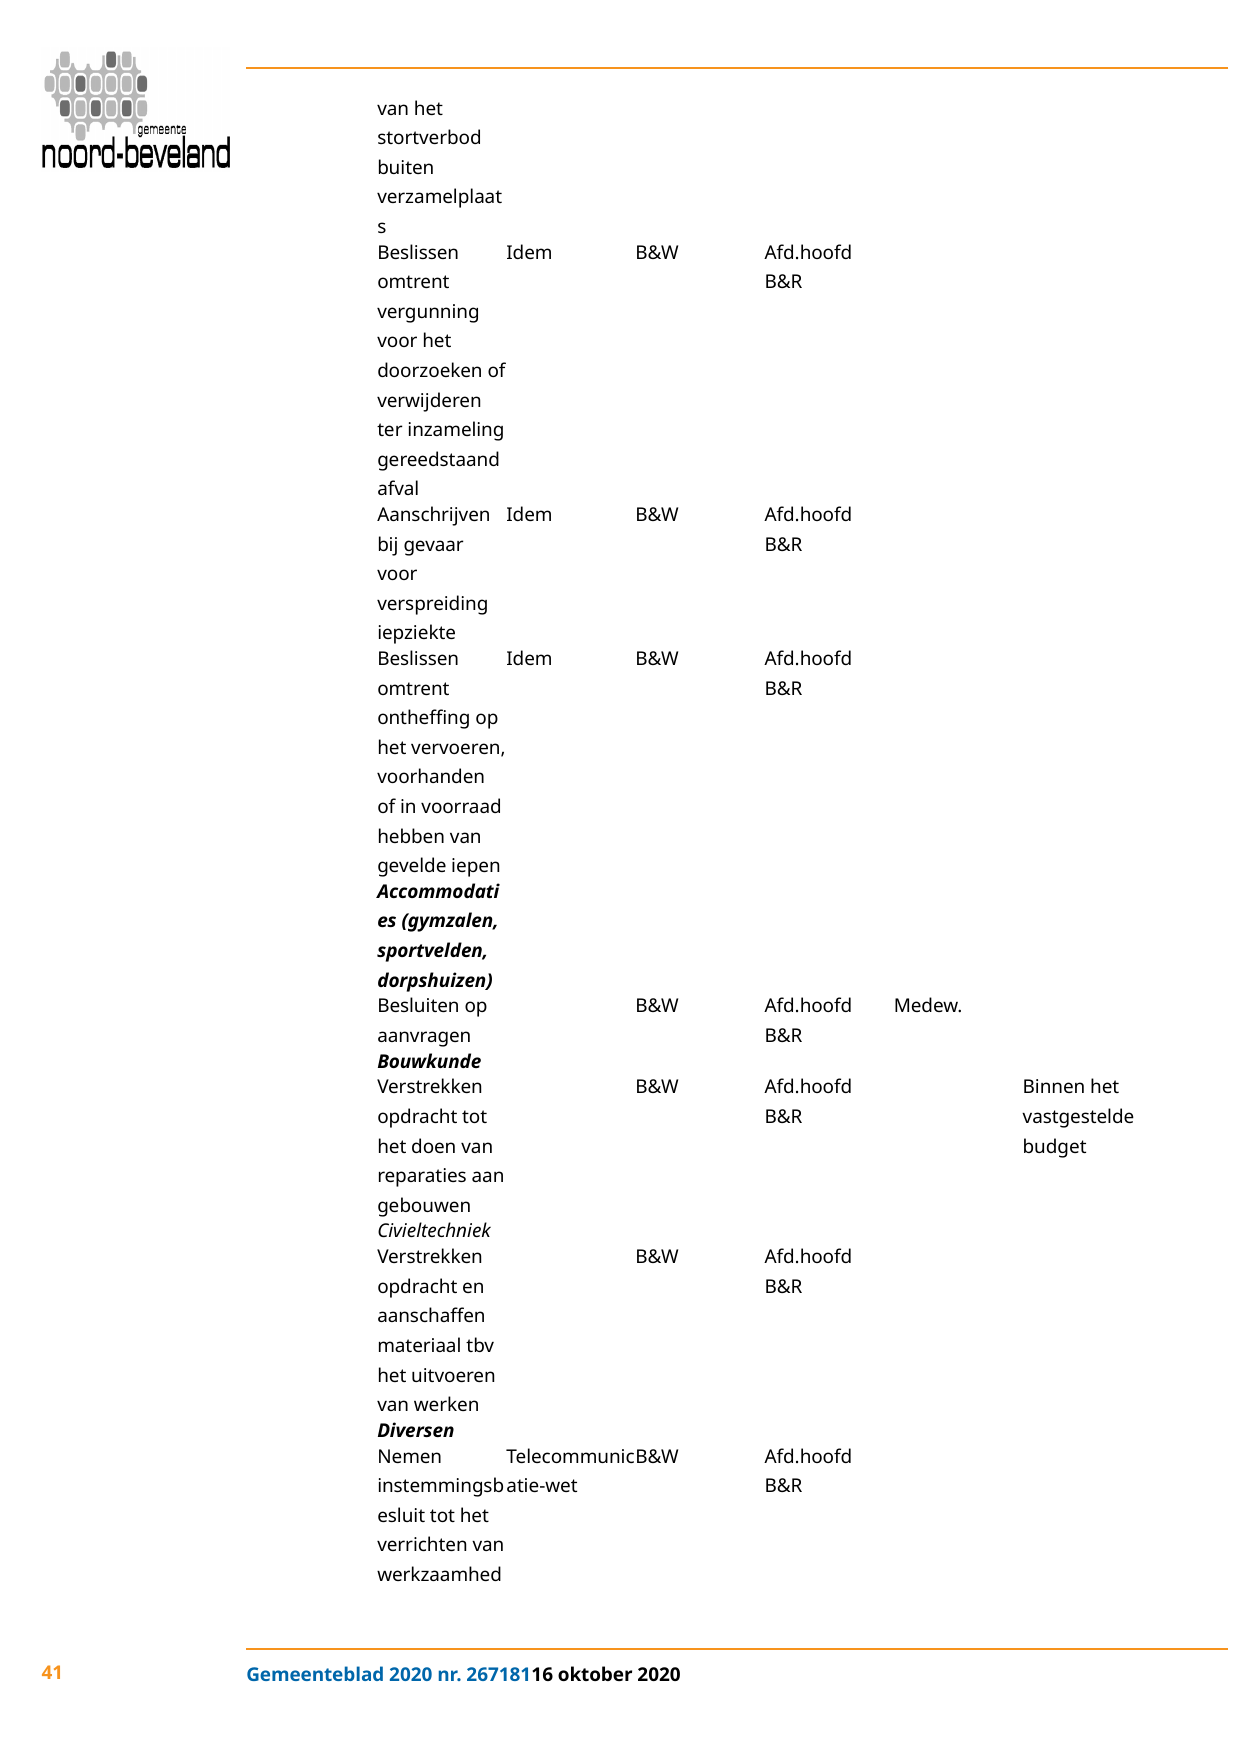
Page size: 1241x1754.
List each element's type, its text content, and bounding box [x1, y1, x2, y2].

table_cell [248, 1417, 377, 1443]
table_cell [894, 878, 1022, 993]
table_cell [248, 501, 377, 645]
table_cell [635, 1048, 764, 1074]
table_cell B&W [635, 239, 764, 501]
table_cell [894, 1244, 1022, 1417]
table_cell [506, 878, 635, 993]
table_cell B&W [635, 1074, 764, 1218]
table_cell [1023, 993, 1152, 1048]
table_cell [248, 95, 377, 239]
table_cell B&W [635, 501, 764, 645]
table_cell [248, 1244, 377, 1417]
table_cell [248, 1074, 377, 1218]
table_cell [894, 645, 1022, 878]
table_cell Accommodaties (gymzalen, sportvelden, dorpshuizen) [377, 878, 506, 993]
table_cell [894, 1417, 1022, 1443]
table_cell [248, 993, 377, 1048]
table_cell [764, 878, 893, 993]
table_cell Afd.hoofd B&R [764, 501, 893, 645]
table_cell [764, 95, 893, 239]
table_cell [248, 878, 377, 993]
table_cell Medew. [894, 993, 1022, 1048]
table_cell [506, 95, 635, 239]
table_cell Idem [506, 645, 635, 878]
table_cell [894, 1048, 1022, 1074]
picture [41, 47, 231, 172]
table_cell Aanschrijven bij gevaar voor verspreiding iepziekte [377, 501, 506, 645]
table_cell [506, 1218, 635, 1243]
table_cell [894, 1218, 1022, 1243]
table_cell Nemen instemmingsbesluit tot het verrichten van werkzaamhed [377, 1443, 506, 1587]
table_cell [248, 1048, 377, 1074]
table_cell Diversen [377, 1417, 506, 1443]
table_cell [506, 1048, 635, 1074]
table_cell [1023, 501, 1152, 645]
table_cell [764, 1048, 893, 1074]
table_cell [894, 95, 1022, 239]
table_cell [506, 1417, 635, 1443]
table_cell [1023, 1417, 1152, 1443]
table_cell Afd.hoofd B&R [764, 1443, 893, 1587]
table_cell Binnen het vastgestelde budget [1023, 1074, 1152, 1218]
table_cell [1023, 239, 1152, 501]
table_cell Idem [506, 501, 635, 645]
table_cell B&W [635, 1443, 764, 1587]
table_cell Besluiten op aanvragen [377, 993, 506, 1048]
table_cell Afd.hoofd B&R [764, 1074, 893, 1218]
table_cell [1023, 1443, 1152, 1587]
table_cell Idem [506, 239, 635, 501]
table_cell [635, 878, 764, 993]
table_cell [248, 239, 377, 501]
table_cell [248, 645, 377, 878]
table_cell van het stortverbod buiten verzamelplaats [377, 95, 506, 239]
table_cell Verstrekken opdracht tot het doen van reparaties aan gebouwen [377, 1074, 506, 1218]
table_cell Bouwkunde [377, 1048, 506, 1074]
table_cell [894, 501, 1022, 645]
table_cell Telecommunicatie-wet [506, 1443, 635, 1587]
table_cell Afd.hoofd B&R [764, 1244, 893, 1417]
table_cell B&W [635, 645, 764, 878]
table_cell [1023, 95, 1152, 239]
table_cell [894, 239, 1022, 501]
table_cell B&W [635, 1244, 764, 1417]
table_cell Verstrekken opdracht en aanschaffen materiaal tbv het uitvoeren van werken [377, 1244, 506, 1417]
table_cell Afd.hoofd B&R [764, 239, 893, 501]
table_cell [248, 1218, 377, 1243]
table_cell [764, 1417, 893, 1443]
table_cell [635, 95, 764, 239]
table_cell Civieltechniek [377, 1218, 506, 1243]
table_cell B&W [635, 993, 764, 1048]
table_cell [635, 1218, 764, 1243]
table_cell [1023, 645, 1152, 878]
table_cell [1023, 878, 1152, 993]
table_cell [1023, 1048, 1152, 1074]
table_cell Beslissen omtrent vergunning voor het doorzoeken of verwijderen ter inzameling gereedstaand afval [377, 239, 506, 501]
table_cell [248, 1443, 377, 1587]
table_cell [506, 1244, 635, 1417]
table_cell [764, 1218, 893, 1243]
table_cell Beslissen omtrent ontheffing op het vervoeren, voorhanden of in voorraad hebben van gevelde iepen [377, 645, 506, 878]
table_cell [894, 1443, 1022, 1587]
table_cell [1023, 1218, 1152, 1243]
table_cell [506, 993, 635, 1048]
table_cell [635, 1417, 764, 1443]
table_cell Afd.hoofd B&R [764, 993, 893, 1048]
table_cell [894, 1074, 1022, 1218]
table_cell [506, 1074, 635, 1218]
table_cell Afd.hoofd B&R [764, 645, 893, 878]
table_cell [1023, 1244, 1152, 1417]
